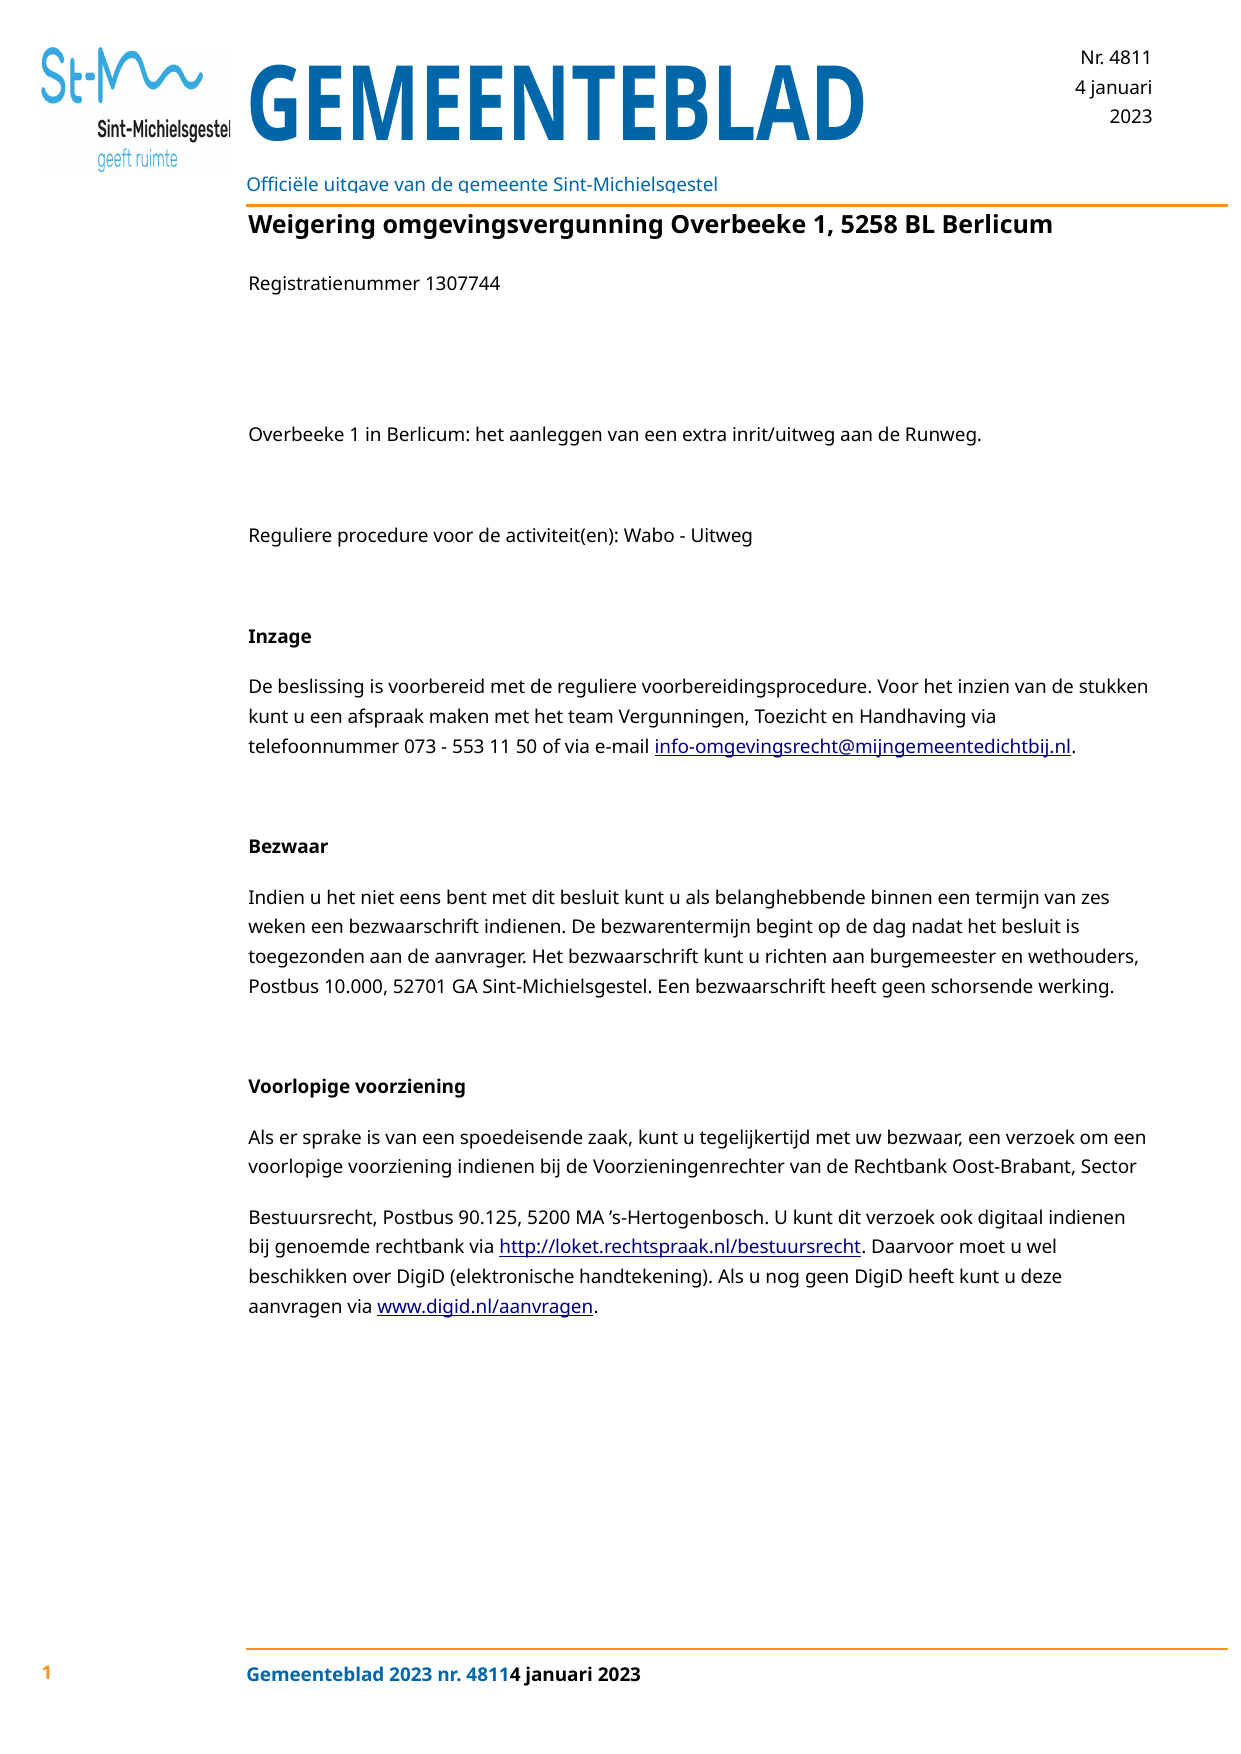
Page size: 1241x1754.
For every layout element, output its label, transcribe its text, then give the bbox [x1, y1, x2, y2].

text Weigering omgevingsvergunning Overbeeke 1, 5258 BL Berlicum [248, 207, 1152, 241]
picture [41, 47, 231, 172]
text Overbeeke 1 in Berlicum: het aanleggen van een extra inrit/uitweg aan de Runweg. [248, 422, 1152, 447]
text Reguliere procedure voor de activiteit(en): Wabo - Uitweg [248, 522, 1152, 548]
text Als er sprake is van een spoedeisende zaak, kunt u tegelijkertijd met uw bezwaar, een verzoek om een voorlopige voorziening indienen bij de Voorzieningenrechter van de Rechtbank Oost-Brabant, Sector [248, 1124, 1152, 1179]
text Bezwaar [248, 834, 1152, 859]
text Bestuursrecht, Postbus 90.125, 5200 MA ’s-Hertogenbosch. U kunt dit verzoek ook digitaal indienen bij genoemde rechtbank via http://loket.rechtspraak.nl/bestuursrecht. Daarvoor moet u wel beschikken over DigiD (elektronische handtekening). Als u nog geen DigiD heeft kunt u deze aanvragen via www.digid.nl/aanvragen. [248, 1204, 1152, 1318]
text Inzage [248, 623, 1152, 649]
text De beslissing is voorbereid met de reguliere voorbereidingsprocedure. Voor het inzien van de stukken kunt u een afspraak maken met het team Vergunningen, Toezicht en Handhaving via telefoonnummer 073 - 553 11 50 of via e-mail info-omgevingsrecht@mijngemeentedichtbij.nl. [248, 674, 1152, 758]
text Indien u het niet eens bent met dit besluit kunt u als belanghebbende binnen een termijn van zes weken een bezwaarschrift indienen. De bezwarentermijn begint op de dag nadat het besluit is toegezonden aan de aanvrager. Het bezwaarschrift kunt u richten aan burgemeester en wethouders, Postbus 10.000, 52701 GA Sint-Michielsgestel. Een bezwaarschrift heeft geen schorsende werking. [248, 884, 1152, 998]
text Registratienummer 1307744 [248, 270, 1152, 296]
text Voorlopige voorziening [248, 1074, 1152, 1099]
